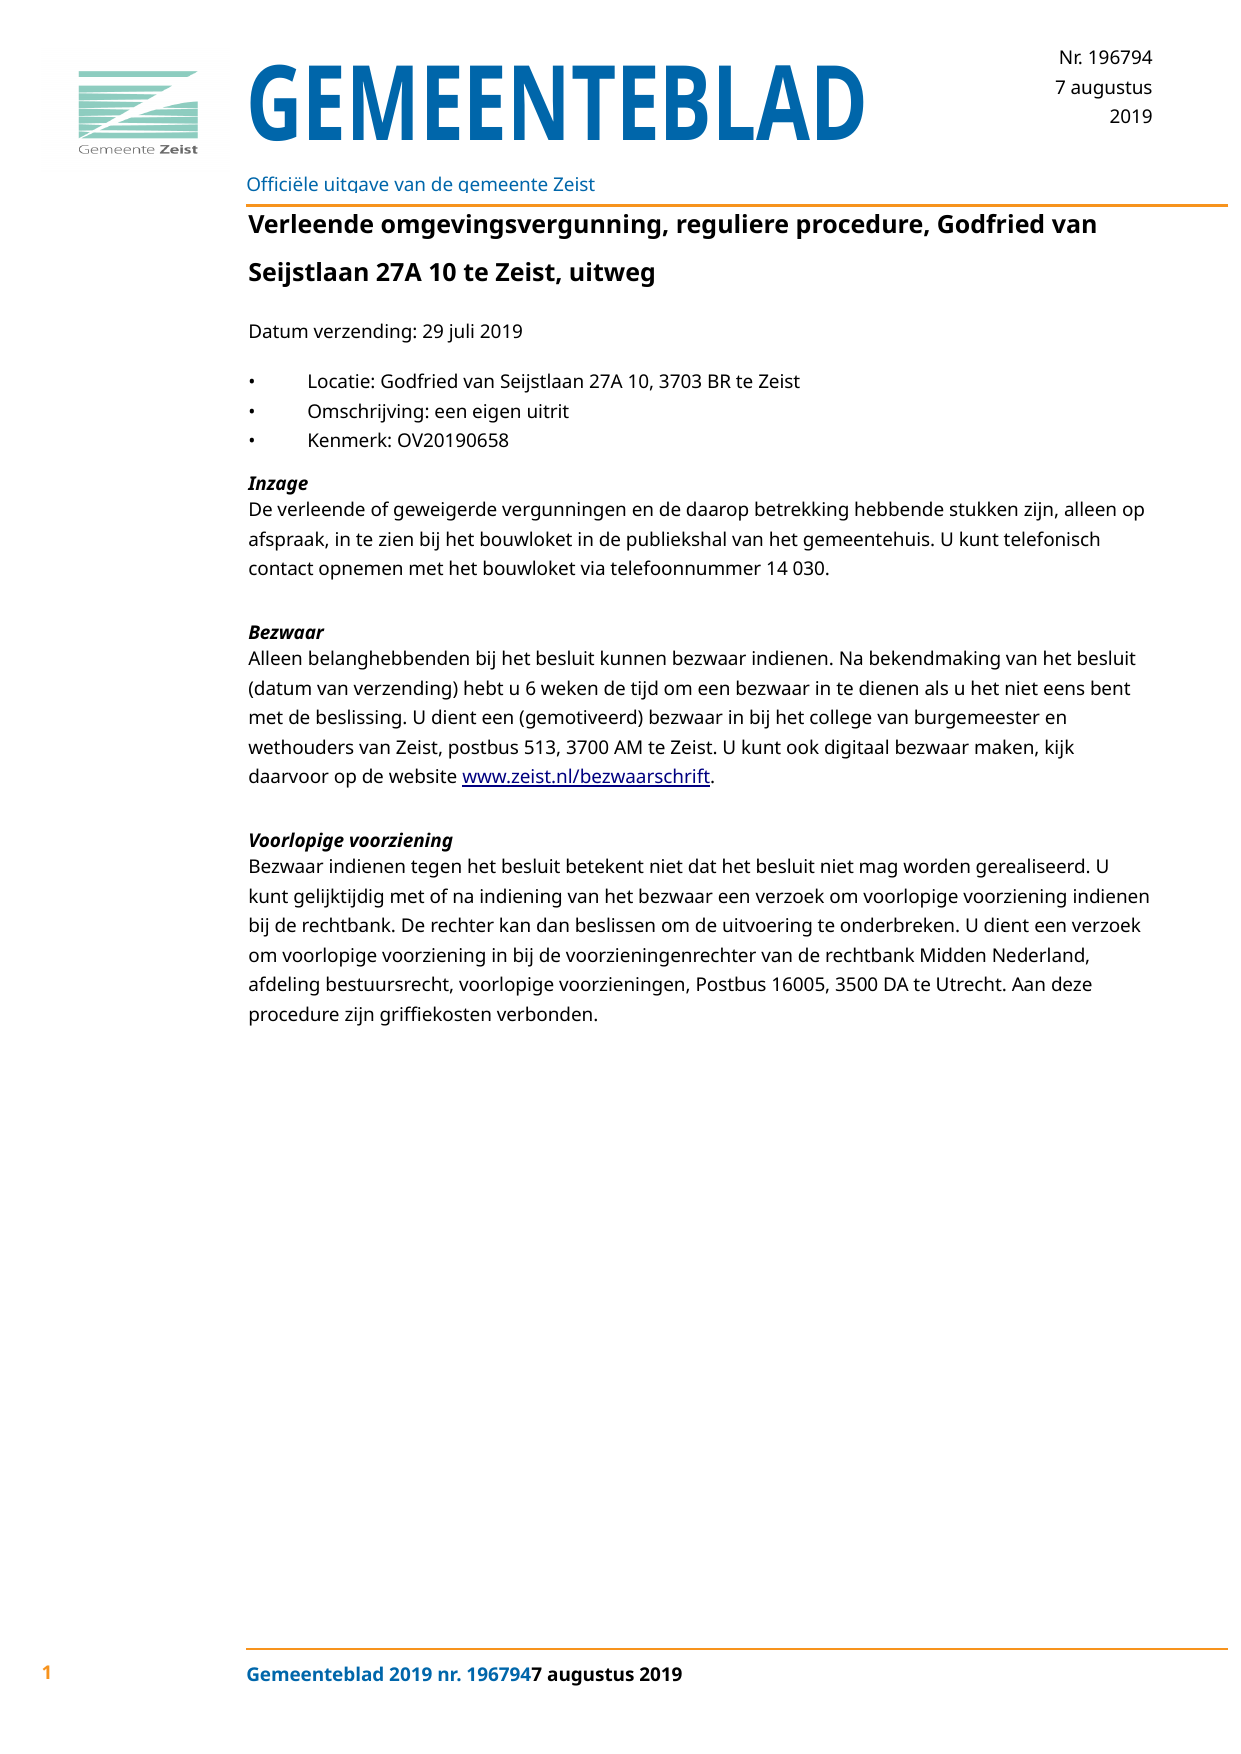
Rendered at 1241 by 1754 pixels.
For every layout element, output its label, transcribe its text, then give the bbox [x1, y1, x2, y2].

text Bezwaar [248, 619, 1152, 645]
list Locatie: Godfried van Seijstlaan 27A 10, 3703 BR te Zeist [248, 368, 1152, 394]
text Bezwaar indienen tegen het besluit betekent niet dat het besluit niet mag worden gerealiseerd. U kunt gelijktijdig met of na indiening van het bezwaar een verzoek om voorlopige voorziening indienen bij de rechtbank. De rechter kan dan beslissen om de uitvoering te onderbreken. U dient een verzoek om voorlopige voorziening in bij de voorzieningenrechter van de rechtbank Midden Nederland, afdeling bestuursrecht, voorlopige voorzieningen, Postbus 16005, 3500 DA te Utrecht. Aan deze procedure zijn griffiekosten verbonden. [248, 853, 1152, 1027]
text Datum verzending: 29 juli 2019 [248, 318, 1152, 344]
text De verleende of geweigerde vergunningen en de daarop betrekking hebbende stukken zijn, alleen op afspraak, in te zien bij het bouwloket in de publiekshal van het gemeentehuis. U kunt telefonisch contact opnemen met het bouwloket via telefoonnummer 14 030. [248, 496, 1152, 581]
list Omschrijving: een eigen uitrit [248, 398, 1152, 424]
list Kenmerk: OV20190658 [248, 427, 1152, 453]
picture [41, 47, 231, 172]
text Verleende omgevingsvergunning, reguliere procedure, Godfried van Seijstlaan 27A 10 te Zeist, uitweg [248, 207, 1152, 288]
text Alleen belanghebbenden bij het besluit kunnen bezwaar indienen. Na bekendmaking van het besluit (datum van verzending) hebt u 6 weken de tijd om een bezwaar in te dienen als u het niet eens bent met de beslissing. U dient een (gemotiveerd) bezwaar in bij het college van burgemeester en wethouders van Zeist, postbus 513, 3700 AM te Zeist. U kunt ook digitaal bezwaar maken, kijk daarvoor op de website www.zeist.nl/bezwaarschrift. [248, 645, 1152, 789]
text Inzage [248, 471, 1152, 496]
text Voorlopige voorziening [248, 827, 1152, 853]
